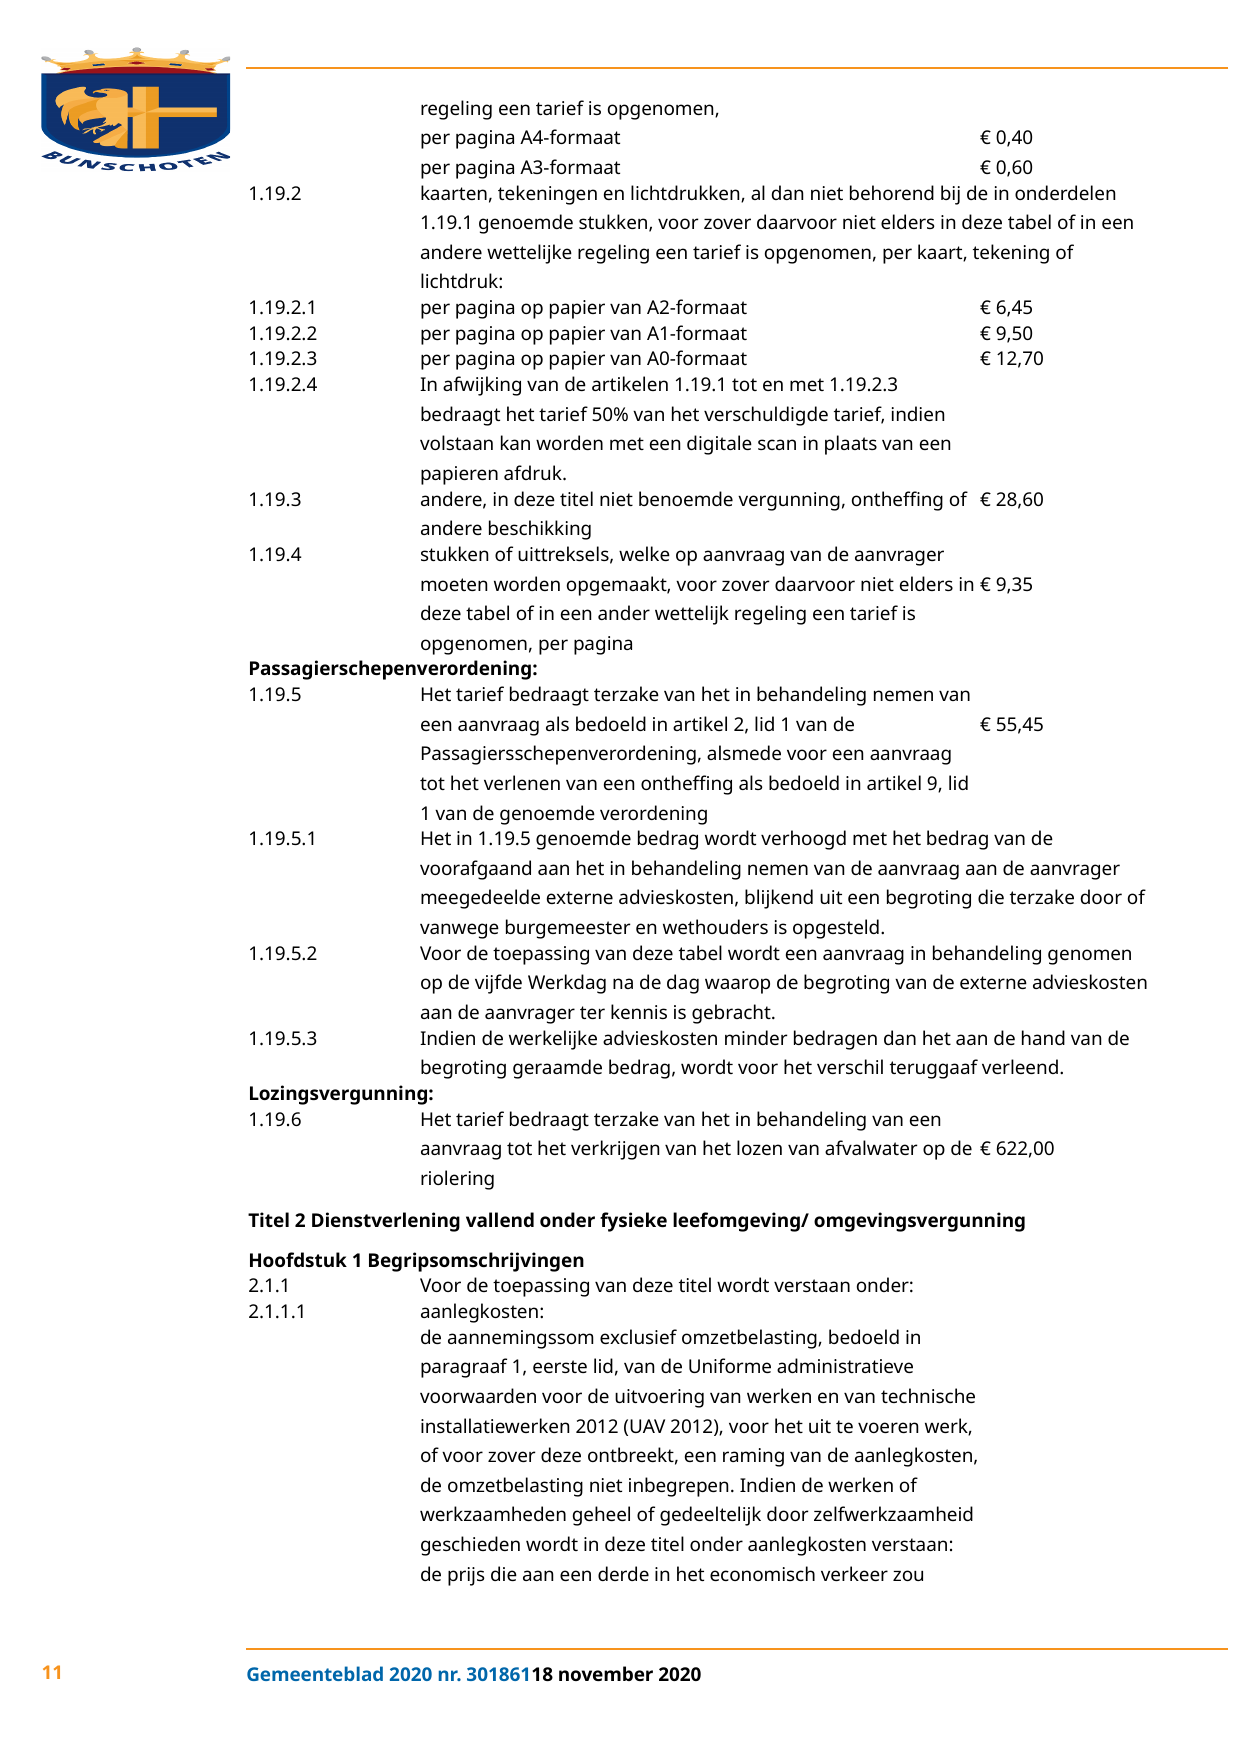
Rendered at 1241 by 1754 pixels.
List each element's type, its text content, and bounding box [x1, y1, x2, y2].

table_cell [980, 1324, 1152, 1586]
table_header Voor de toepassing van deze titel wordt verstaan onder: [420, 1273, 980, 1298]
text Hoofdstuk 1 Begripsomschrijvingen [248, 1247, 1152, 1272]
table_cell € 9,50 [980, 320, 1152, 346]
table_cell 1.19.2.1 [248, 294, 420, 320]
table_cell € 622,00 [980, 1106, 1152, 1191]
table_cell [980, 371, 1152, 486]
table_cell regeling een tarief is opgenomen, per pagina A4-formaat per pagina A3-formaat [420, 95, 980, 180]
table_cell per pagina op papier van A1-formaat [420, 320, 980, 346]
table_cell de aannemingssom exclusief omzetbelasting, bedoeld in paragraaf 1, eerste lid, van de Uniforme administratieve voorwaarden voor de uitvoering van werken en van technische installatiewerken 2012 (UAV 2012), voor het uit te voeren werk, of voor zover deze ontbreekt, een raming van de aanlegkosten, de omzetbelasting niet inbegrepen. Indien de werken of werkzaamheden geheel of gedeeltelijk door zelfwerkzaamheid geschieden wordt in deze titel onder aanlegkosten verstaan: de prijs die aan een derde in het economisch verkeer zou [420, 1324, 980, 1586]
table_cell 1.19.5 [248, 681, 420, 825]
table_cell € 55,45 [980, 681, 1152, 825]
table_cell Het tarief bedraagt terzake van het in behandeling nemen van een aanvraag als bedoeld in artikel 2, lid 1 van de Passagiersschepenverordening, alsmede voor een aanvraag tot het verlenen van een ontheffing als bedoeld in artikel 9, lid 1 van de genoemde verordening [420, 681, 980, 825]
table_cell Indien de werkelijke advieskosten minder bedragen dan het aan de hand van de begroting geraamde bedrag, wordt voor het verschil teruggaaf verleend. [420, 1025, 1152, 1080]
table_cell 1.19.2.3 [248, 346, 420, 371]
table_cell € 0,40 € 0,60 [980, 95, 1152, 180]
table_cell stukken of uittreksels, welke op aanvraag van de aanvrager moeten worden opgemaakt, voor zover daarvoor niet elders in deze tabel of in een ander wettelijk regeling een tarief is opgenomen, per pagina [420, 541, 980, 656]
picture [41, 47, 231, 172]
table_cell andere, in deze titel niet benoemde vergunning, ontheffing of andere beschikking [420, 486, 980, 541]
table_cell 1.19.5.3 [248, 1025, 420, 1080]
table_cell € 28,60 [980, 486, 1152, 541]
table_cell 1.19.5.2 [248, 940, 420, 1025]
table_cell 1.19.2.2 [248, 320, 420, 346]
table_cell 2.1.1.1 [248, 1298, 420, 1324]
table_cell 1.19.4 [248, 541, 420, 656]
table_cell [248, 95, 420, 180]
table_cell kaarten, tekeningen en lichtdrukken, al dan niet behorend bij de in onderdelen 1.19.1 genoemde stukken, voor zover daarvoor niet elders in deze tabel of in een andere wettelijke regeling een tarief is opgenomen, per kaart, tekening of lichtdruk: [420, 180, 1152, 294]
table_cell € 9,35 [980, 541, 1152, 656]
table_cell 1.19.6 [248, 1106, 420, 1191]
table_cell 1.19.5.1 [248, 825, 420, 940]
table_cell aanlegkosten: [420, 1298, 980, 1324]
table_cell In afwijking van de artikelen 1.19.1 tot en met 1.19.2.3 bedraagt het tarief 50% van het verschuldigde tarief, indien volstaan kan worden met een digitale scan in plaats van een papieren afdruk. [420, 371, 980, 486]
table_cell Het in 1.19.5 genoemde bedrag wordt verhoogd met het bedrag van de voorafgaand aan het in behandeling nemen van de aanvraag aan de aanvrager meegedeelde externe advieskosten, blijkend uit een begroting die terzake door of vanwege burgemeester en wethouders is opgesteld. [420, 825, 1152, 940]
table_cell Lozingsvergunning: [248, 1080, 1152, 1106]
table_cell € 12,70 [980, 346, 1152, 371]
table_cell [248, 1324, 420, 1586]
text Titel 2 Dienstverlening vallend onder fysieke leefomgeving/ omgevingsvergunning [248, 1207, 1152, 1233]
table_cell Het tarief bedraagt terzake van het in behandeling van een aanvraag tot het verkrijgen van het lozen van afvalwater op de riolering [420, 1106, 980, 1191]
table_cell Voor de toepassing van deze tabel wordt een aanvraag in behandeling genomen op de vijfde Werkdag na de dag waarop de begroting van de externe advieskosten aan de aanvrager ter kennis is gebracht. [420, 940, 1152, 1025]
table_cell 1.19.2.4 [248, 371, 420, 486]
table_header [980, 1273, 1152, 1298]
table_cell per pagina op papier van A2-formaat [420, 294, 980, 320]
table_cell [980, 1298, 1152, 1324]
table_cell per pagina op papier van A0-formaat [420, 346, 980, 371]
table_cell 1.19.3 [248, 486, 420, 541]
table_cell Passagierschepenverordening: [248, 656, 1152, 681]
table_header 2.1.1 [248, 1273, 420, 1298]
table_cell 1.19.2 [248, 180, 420, 294]
table_cell € 6,45 [980, 294, 1152, 320]
